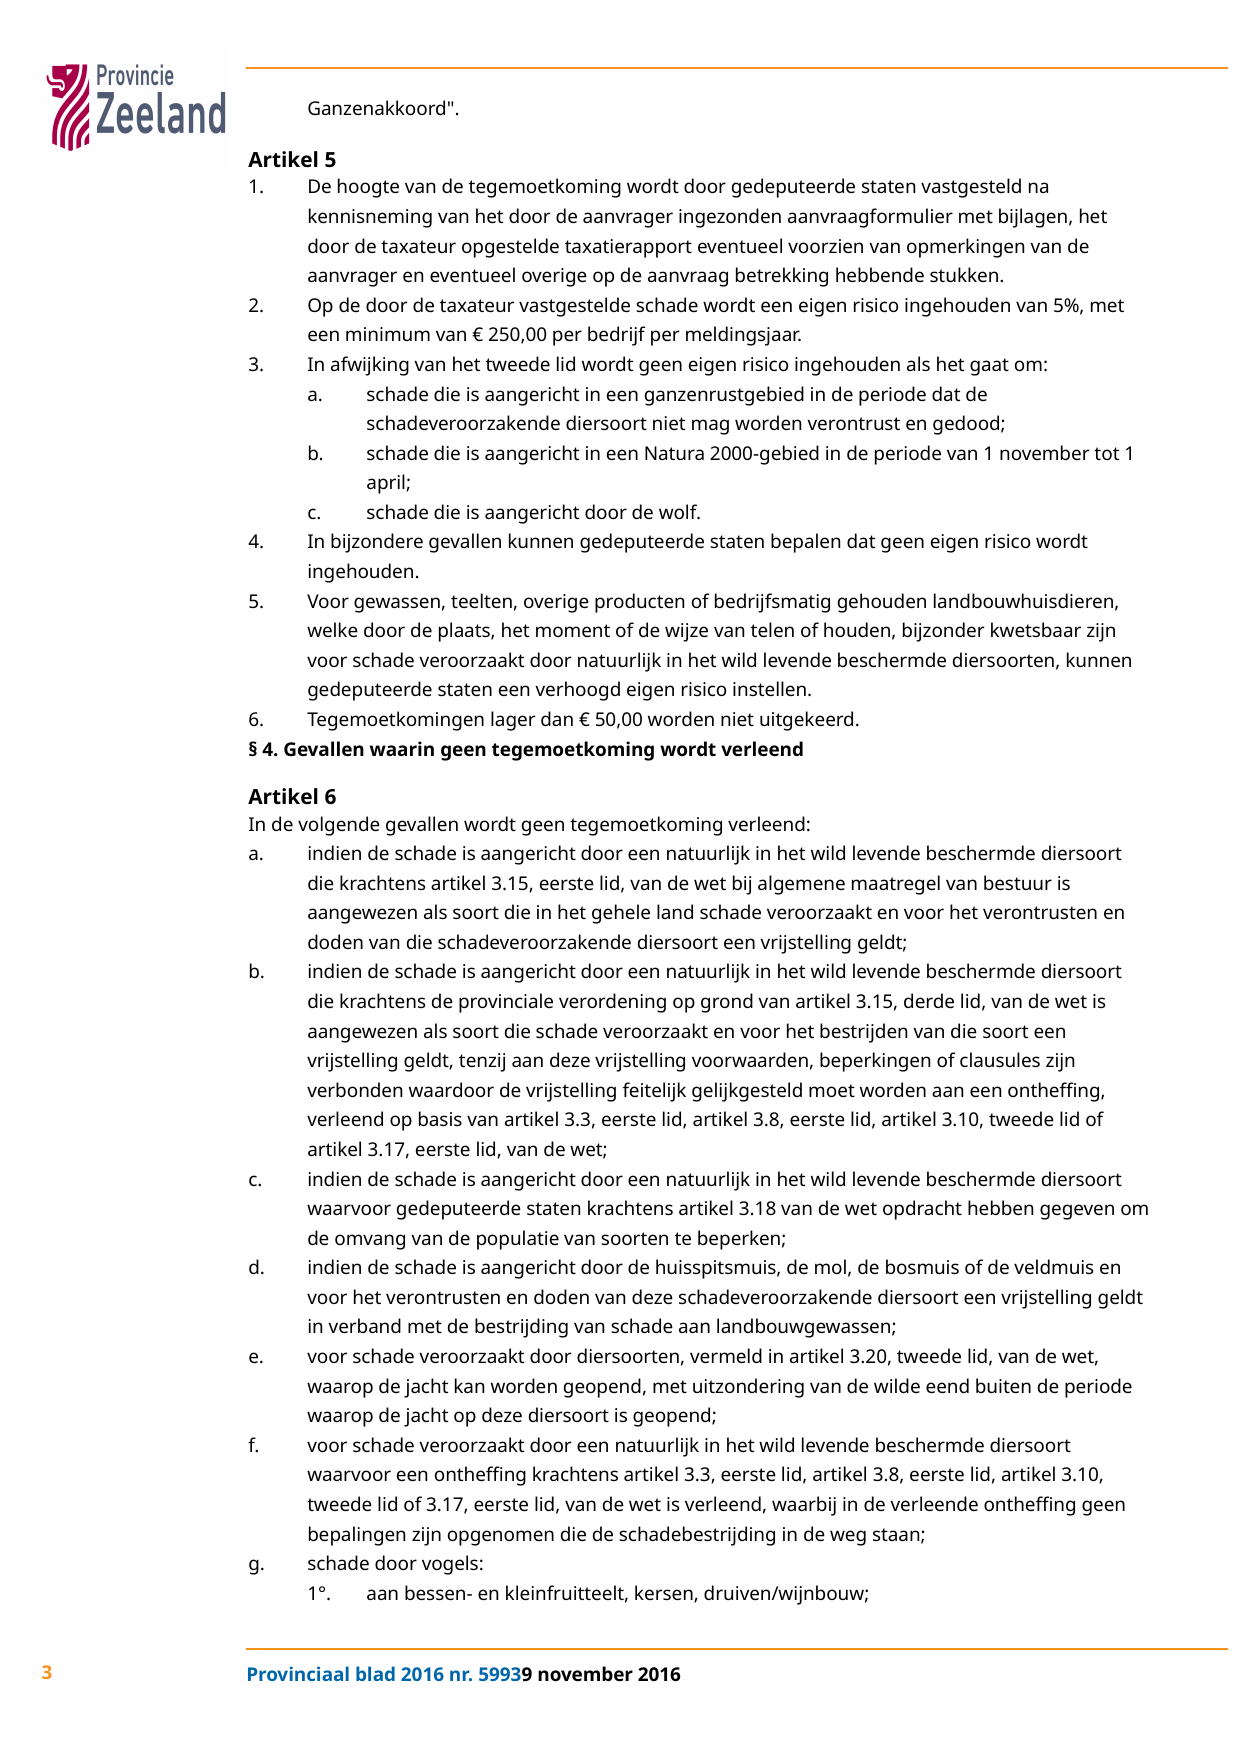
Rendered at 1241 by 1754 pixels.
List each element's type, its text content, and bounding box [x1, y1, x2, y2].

list indien de schade is aangericht door een natuurlijk in het wild levende beschermde diersoort die krachtens artikel 3.15, eerste lid, van de wet bij algemene maatregel van bestuur is aangewezen als soort die in het gehele land schade veroorzaakt en voor het verontrusten en doden van die schadeveroorzakende diersoort een vrijstelling geldt; [248, 840, 1152, 955]
list Op de door de taxateur vastgestelde schade wordt een eigen risico ingehouden van 5%, met een minimum van € 250,00 per bedrijf per meldingsjaar. [248, 292, 1152, 347]
list voor schade veroorzaakt door diersoorten, vermeld in artikel 3.20, tweede lid, van de wet, waarop de jacht kan worden geopend, met uitzondering van de wilde eend buiten de periode waarop de jacht op deze diersoort is geopend; [248, 1343, 1152, 1428]
list schade door vogels: [248, 1550, 1152, 1576]
list Ganzenakkoord". [248, 95, 1152, 121]
list schade die is aangericht in een ganzenrustgebied in de periode dat de schadeveroorzakende diersoort niet mag worden verontrust en gedood; [307, 381, 1152, 436]
list schade die is aangericht door de wolf. [307, 499, 1152, 525]
text § 4. Gevallen waarin geen tegemoetkoming wordt verleend [248, 736, 1152, 761]
list De hoogte van de tegemoetkoming wordt door gedeputeerde staten vastgesteld na kennisneming van het door de aanvrager ingezonden aanvraagformulier met bijlagen, het door de taxateur opgestelde taxatierapport eventueel voorzien van opmerkingen van de aanvrager en eventueel overige op de aanvraag betrekking hebbende stukken. [248, 174, 1152, 288]
text Artikel 5 [248, 145, 1152, 174]
list In bijzondere gevallen kunnen gedeputeerde staten bepalen dat geen eigen risico wordt ingehouden. [248, 529, 1152, 584]
list voor schade veroorzaakt door een natuurlijk in het wild levende beschermde diersoort waarvoor een ontheffing krachtens artikel 3.3, eerste lid, artikel 3.8, eerste lid, artikel 3.10, tweede lid of 3.17, eerste lid, van de wet is verleend, waarbij in de verleende ontheffing geen bepalingen zijn opgenomen die de schadebestrijding in de weg staan; [248, 1432, 1152, 1546]
list aan bessen- en kleinfruitteelt, kersen, druiven/wijnbouw; [307, 1580, 1152, 1606]
list In afwijking van het tweede lid wordt geen eigen risico ingehouden als het gaat om: [248, 351, 1152, 377]
list indien de schade is aangericht door de huisspitsmuis, de mol, de bosmuis of de veldmuis en voor het verontrusten en doden van deze schadeveroorzakende diersoort een vrijstelling geldt in verband met de bestrijding van schade aan landbouwgewassen; [248, 1254, 1152, 1339]
picture [41, 47, 231, 172]
list schade die is aangericht in een Natura 2000-gebied in de periode van 1 november tot 1 april; [307, 440, 1152, 495]
list indien de schade is aangericht door een natuurlijk in het wild levende beschermde diersoort waarvoor gedeputeerde staten krachtens artikel 3.18 van de wet opdracht hebben gegeven om de omvang van de populatie van soorten te beperken; [248, 1166, 1152, 1251]
text Artikel 6 [248, 782, 1152, 811]
list indien de schade is aangericht door een natuurlijk in het wild levende beschermde diersoort die krachtens de provinciale verordening op grond van artikel 3.15, derde lid, van de wet is aangewezen als soort die schade veroorzaakt en voor het bestrijden van die soort een vrijstelling geldt, tenzij aan deze vrijstelling voorwaarden, beperkingen of clausules zijn verbonden waardoor de vrijstelling feitelijk gelijkgesteld moet worden aan een ontheffing, verleend op basis van artikel 3.3, eerste lid, artikel 3.8, eerste lid, artikel 3.10, tweede lid of artikel 3.17, eerste lid, van de wet; [248, 959, 1152, 1162]
list Tegemoetkomingen lager dan € 50,00 worden niet uitgekeerd. [248, 706, 1152, 732]
list Voor gewassen, teelten, overige producten of bedrijfsmatig gehouden landbouwhuisdieren, welke door de plaats, het moment of de wijze van telen of houden, bijzonder kwetsbaar zijn voor schade veroorzaakt door natuurlijk in het wild levende beschermde diersoorten, kunnen gedeputeerde staten een verhoogd eigen risico instellen. [248, 588, 1152, 702]
text In de volgende gevallen wordt geen tegemoetkoming verleend: [248, 811, 1152, 836]
